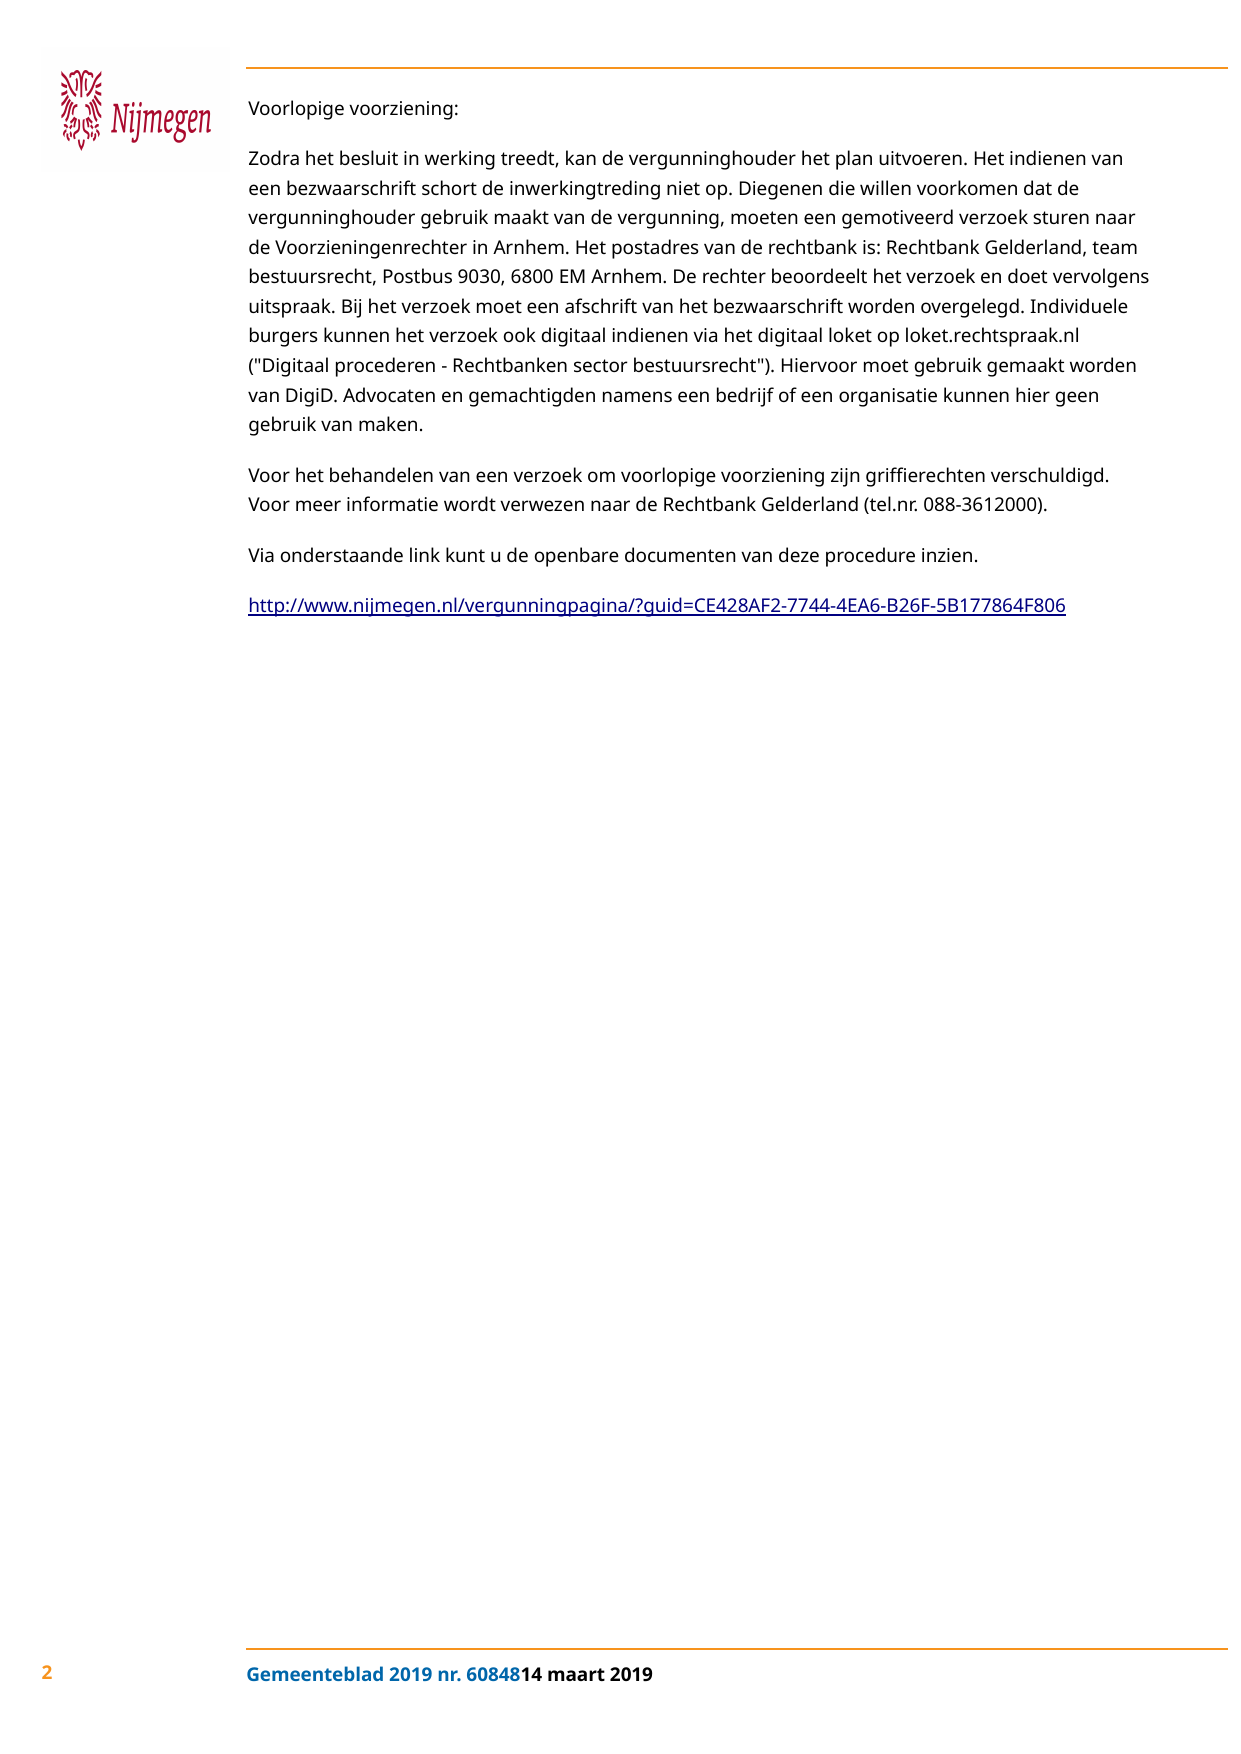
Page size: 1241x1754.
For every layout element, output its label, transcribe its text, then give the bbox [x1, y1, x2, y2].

picture [41, 47, 231, 172]
text Zodra het besluit in werking treedt, kan de vergunninghouder het plan uitvoeren. Het indienen van een bezwaarschrift schort de inwerkingtreding niet op. Diegenen die willen voorkomen dat de vergunninghouder gebruik maakt van de vergunning, moeten een gemotiveerd verzoek sturen naar de Voorzieningenrechter in Arnhem. Het postadres van de rechtbank is: Rechtbank Gelderland, team bestuursrecht, Postbus 9030, 6800 EM Arnhem. De rechter beoordeelt het verzoek en doet vervolgens uitspraak. Bij het verzoek moet een afschrift van het bezwaarschrift worden overgelegd. Individuele burgers kunnen het verzoek ook digitaal indienen via het digitaal loket op loket.rechtspraak.nl ("Digitaal procederen - Rechtbanken sector bestuursrecht"). Hiervoor moet gebruik gemaakt worden van DigiD. Advocaten en gemachtigden namens een bedrijf of een organisatie kunnen hier geen gebruik van maken. [248, 145, 1152, 437]
text Voor het behandelen van een verzoek om voorlopige voorziening zijn griffierechten verschuldigd. Voor meer informatie wordt verwezen naar de Rechtbank Gelderland (tel.nr. 088-3612000). [248, 462, 1152, 517]
text Via onderstaande link kunt u de openbare documenten van deze procedure inzien. [248, 542, 1152, 568]
text http://www.nijmegen.nl/vergunningpagina/?guid=CE428AF2-7744-4EA6-B26F-5B177864F806 [248, 592, 1152, 618]
text Voorlopige voorziening: [248, 95, 1152, 121]
